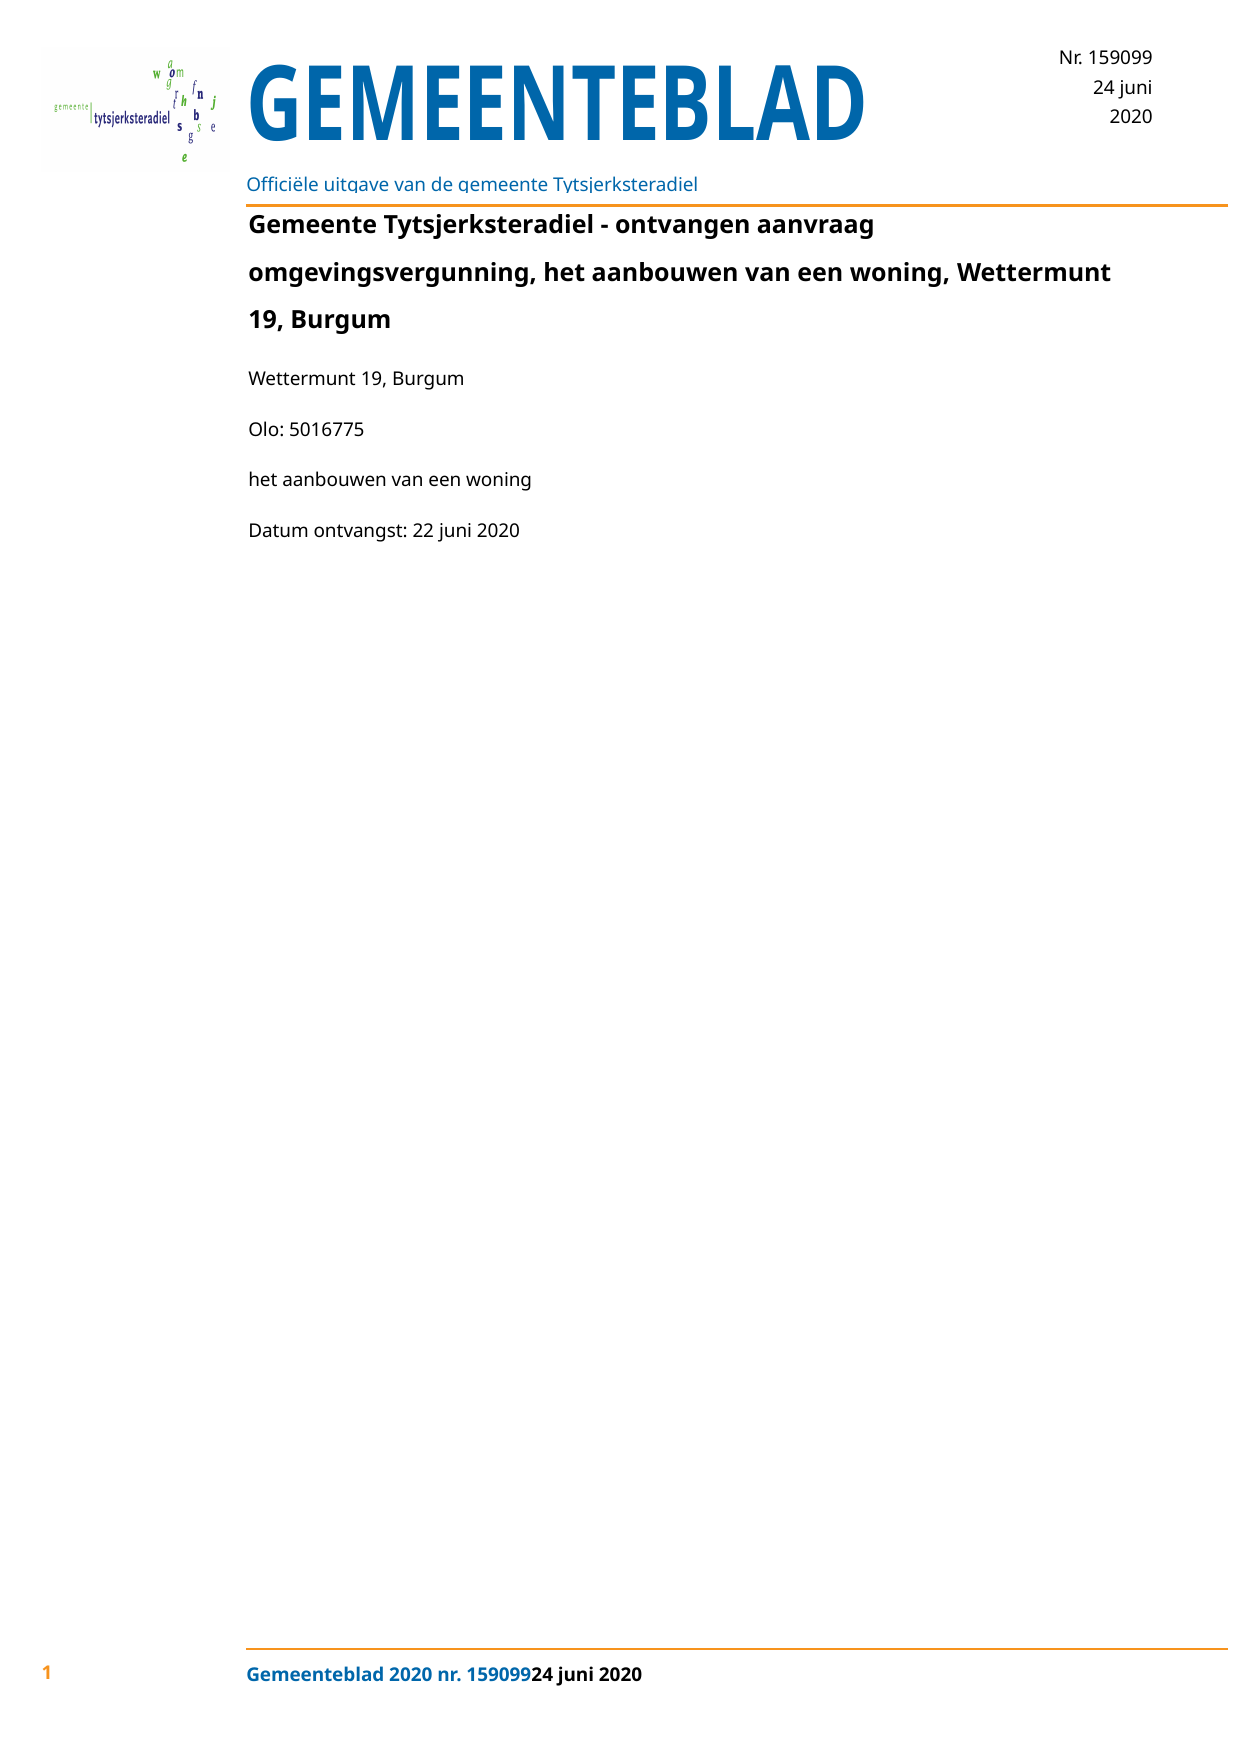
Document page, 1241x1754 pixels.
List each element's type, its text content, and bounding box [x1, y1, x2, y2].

text Olo: 5016775 [248, 416, 1152, 442]
text Gemeente Tytsjerksteradiel - ontvangen aanvraag omgevingsvergunning, het aanbouwen van een woning, Wettermunt 19, Burgum [248, 207, 1152, 336]
picture [41, 47, 231, 172]
text Wettermunt 19, Burgum [248, 366, 1152, 391]
text Datum ontvangst: 22 juni 2020 [248, 517, 1152, 542]
text het aanbouwen van een woning [248, 466, 1152, 492]
